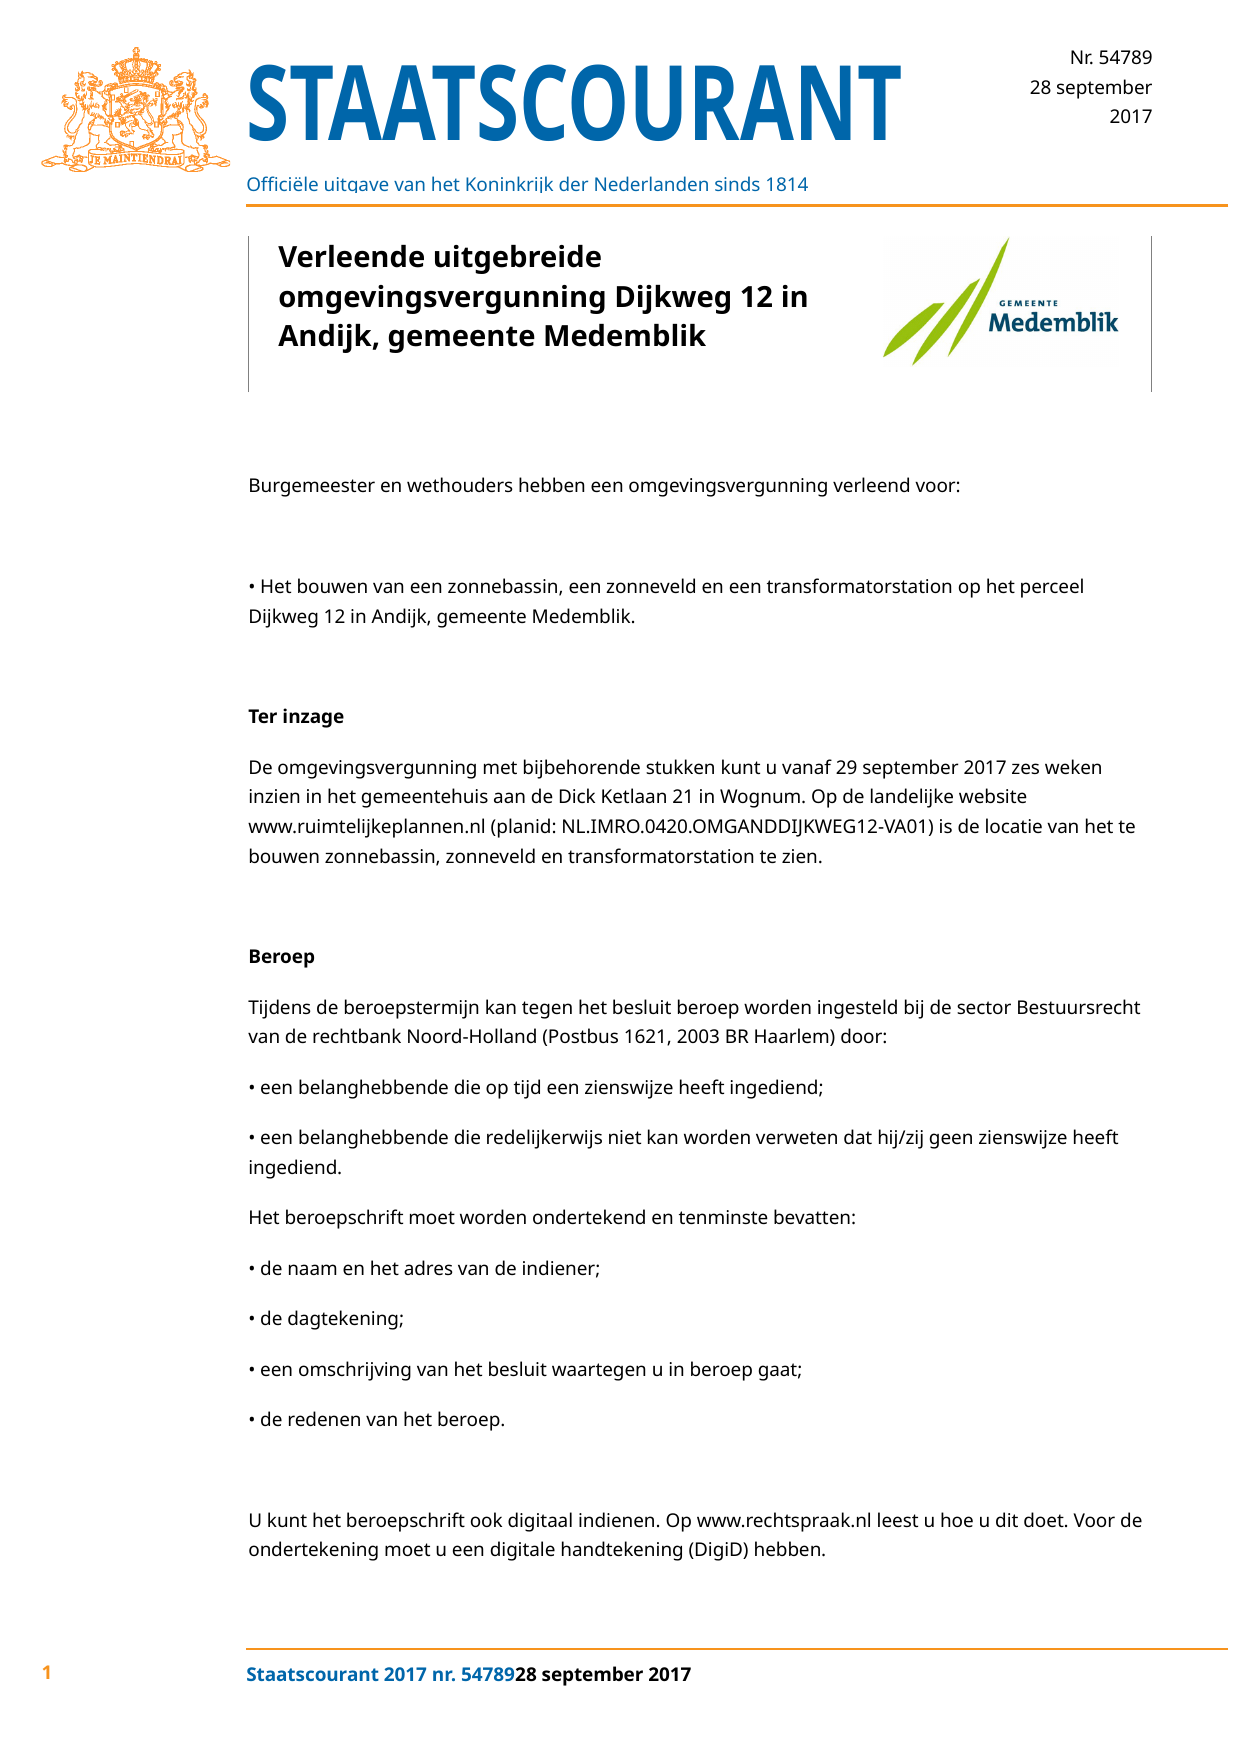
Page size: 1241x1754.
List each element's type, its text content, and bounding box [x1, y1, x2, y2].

text • een omschrijving van het besluit waartegen u in beroep gaat; [248, 1356, 1152, 1381]
text Ter inzage [248, 704, 1152, 729]
text De omgevingsvergunning met bijbehorende stukken kunt u vanaf 29 september 2017 zes weken inzien in het gemeentehuis aan de Dick Ketlaan 21 in Wognum. Op de landelijke website www.ruimtelijkeplannen.nl (planid: NL.IMRO.0420.OMGANDDIJKWEG12-VA01) is de locatie van het te bouwen zonnebassin, zonneveld en transformatorstation te zien. [248, 754, 1152, 868]
table_header [850, 236, 1151, 392]
text • de dagtekening; [248, 1305, 1152, 1331]
text • de naam en het adres van de indiener; [248, 1255, 1152, 1281]
text Burgemeester en wethouders hebben een omgevingsvergunning verleend voor: [248, 472, 1152, 498]
text Beroep [248, 944, 1152, 969]
text Tijdens de beroepstermijn kan tegen het besluit beroep worden ingesteld bij de sector Bestuursrecht van de rechtbank Noord-Holland (Postbus 1621, 2003 BR Haarlem) door: [248, 994, 1152, 1049]
text • een belanghebbende die op tijd een zienswijze heeft ingediend; [248, 1074, 1152, 1100]
text • de redenen van het beroep. [248, 1406, 1152, 1432]
text • een belanghebbende die redelijkerwijs niet kan worden verweten dat hij/zij geen zienswijze heeft ingediend. [248, 1124, 1152, 1180]
table_header Verleende uitgebreide omgevingsvergunning Dijkweg 12 in Andijk, gemeente Medemblik [249, 236, 850, 392]
text Het beroepschrift moet worden ondertekend en tenminste bevatten: [248, 1204, 1152, 1230]
picture [41, 47, 231, 172]
text U kunt het beroepschrift ook digitaal indienen. Op www.rechtspraak.nl leest u hoe u dit doet. Voor de ondertekening moet u een digitale handtekening (DigiD) hebben. [248, 1507, 1152, 1562]
text • Het bouwen van een zonnebassin, een zonneveld en een transformatorstation op het perceel Dijkweg 12 in Andijk, gemeente Medemblik. [248, 573, 1152, 628]
picture [882, 236, 1119, 367]
